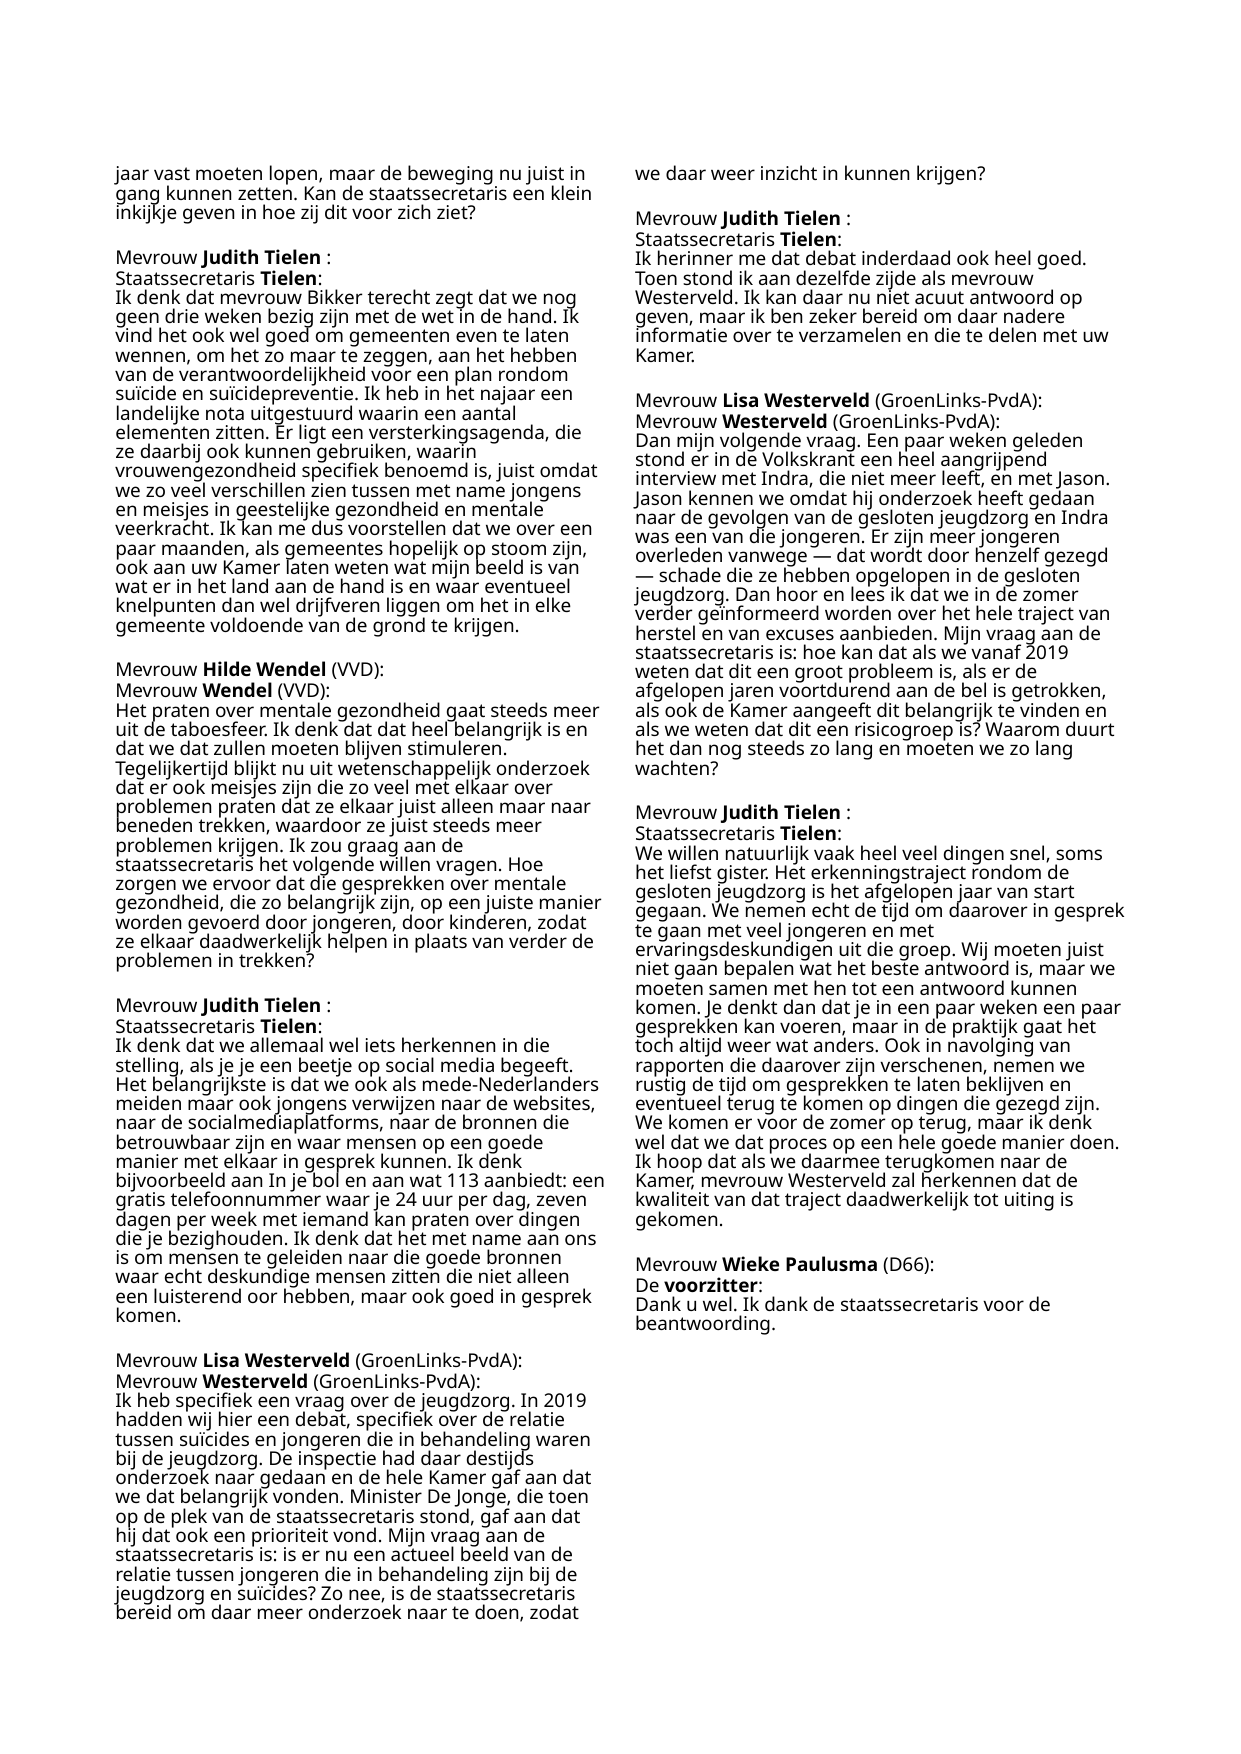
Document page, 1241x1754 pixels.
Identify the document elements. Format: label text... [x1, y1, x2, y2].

text jaar vast moeten lopen, maar de beweging nu juist in gang kunnen zetten. Kan de staatssecretaris een klein inkijkje geven in hoe zij dit voor zich ziet? [115, 165, 605, 223]
text Mevrouw Judith Tielen : [115, 992, 605, 1018]
text Dank u wel. Ik dank de staatssecretaris voor de beantwoording. [635, 1296, 1125, 1334]
text Mevrouw Westerveld (GroenLinks-PvdA): [115, 1373, 605, 1392]
text Ik denk dat we allemaal wel iets herkennen in die stelling, als je je een beetje op social media begeeft. Het belangrijkste is dat we ook als mede-Nederlanders meiden maar ook jongens verwijzen naar de websites, naar de socialmediaplatforms, naar de bronnen die betrouwbaar zijn en waar mensen op een goede manier met elkaar in gesprek kunnen. Ik denk bijvoorbeeld aan In je bol en aan wat 113 aanbiedt: een gratis telefoonnummer waar je 24 uur per dag, zeven dagen per week met iemand kan praten over dingen die je bezighouden. Ik denk dat het met name aan ons is om mensen te geleiden naar die goede bronnen waar echt deskundige mensen zitten die niet alleen een luisterend oor hebben, maar ook goed in gesprek komen. [115, 1037, 605, 1326]
text Staatssecretaris Tielen: [115, 1018, 605, 1037]
text Ik herinner me dat debat inderdaad ook heel goed. Toen stond ik aan dezelfde zijde als mevrouw Westerveld. Ik kan daar nu niet acuut antwoord op geven, maar ik ben zeker bereid om daar nadere informatie over te verzamelen en die te delen met uw Kamer. [635, 250, 1125, 366]
text Staatssecretaris Tielen: [635, 231, 1125, 250]
text Mevrouw Judith Tielen : [635, 799, 1125, 825]
text Mevrouw Westerveld (GroenLinks-PvdA): [635, 413, 1125, 432]
text De voorzitter: [635, 1277, 1125, 1296]
text Mevrouw Wieke Paulusma (D66): [635, 1251, 1125, 1277]
text Mevrouw Hilde Wendel (VVD): [115, 657, 605, 682]
text We willen natuurlijk vaak heel veel dingen snel, soms het liefst gister. Het erkenningstraject rondom de gesloten jeugdzorg is het afgelopen jaar van start gegaan. We nemen echt de tijd om daarover in gesprek te gaan met veel jongeren en met ervaringsdeskundigen uit die groep. Wij moeten juist niet gaan bepalen wat het beste antwoord is, maar we moeten samen met hen tot een antwoord kunnen komen. Je denkt dan dat je in een paar weken een paar gesprekken kan voeren, maar in de praktijk gaat het toch altijd weer wat anders. Ook in navolging van rapporten die daarover zijn verschenen, nemen we rustig de tijd om gesprekken te laten beklijven en eventueel terug te komen op dingen die gezegd zijn. We komen er voor de zomer op terug, maar ik denk wel dat we dat proces op een hele goede manier doen. Ik hoop dat als we daarmee terugkomen naar de Kamer, mevrouw Westerveld zal herkennen dat de kwaliteit van dat traject daadwerkelijk tot uiting is gekomen. [635, 844, 1125, 1230]
text Mevrouw Lisa Westerveld (GroenLinks-PvdA): [115, 1347, 605, 1373]
text Staatssecretaris Tielen: [635, 825, 1125, 844]
text Het praten over mentale gezondheid gaat steeds meer uit de taboesfeer. Ik denk dat dat heel belangrijk is en dat we dat zullen moeten blijven stimuleren. Tegelijkertijd blijkt nu uit wetenschappelijk onderzoek dat er ook meisjes zijn die zo veel met elkaar over problemen praten dat ze elkaar juist alleen maar naar beneden trekken, waardoor ze juist steeds meer problemen krijgen. Ik zou graag aan de staatssecretaris het volgende willen vragen. Hoe zorgen we ervoor dat die gesprekken over mentale gezondheid, die zo belangrijk zijn, op een juiste manier worden gevoerd door jongeren, door kinderen, zodat ze elkaar daadwerkelijk helpen in plaats van verder de problemen in trekken? [115, 702, 605, 971]
text Mevrouw Judith Tielen : [115, 244, 605, 270]
text Mevrouw Judith Tielen : [635, 205, 1125, 231]
text Ik denk dat mevrouw Bikker terecht zegt dat we nog geen drie weken bezig zijn met de wet in de hand. Ik vind het ook wel goed om gemeenten even te laten wennen, om het zo maar te zeggen, aan het hebben van de verantwoordelijkheid voor een plan rondom suïcide en suïcidepreventie. Ik heb in het najaar een landelijke nota uitgestuurd waarin een aantal elementen zitten. Er ligt een versterkingsagenda, die ze daarbij ook kunnen gebruiken, waarin vrouwengezondheid specifiek benoemd is, juist omdat we zo veel verschillen zien tussen met name jongens en meisjes in geestelijke gezondheid en mentale veerkracht. Ik kan me dus voorstellen dat we over een paar maanden, als gemeentes hopelijk op stoom zijn, ook aan uw Kamer laten weten wat mijn beeld is van wat er in het land aan de hand is en waar eventueel knelpunten dan wel drijfveren liggen om het in elke gemeente voldoende van de grond te krijgen. [115, 289, 605, 636]
text Mevrouw Lisa Westerveld (GroenLinks-PvdA): [635, 387, 1125, 413]
text Dan mijn volgende vraag. Een paar weken geleden stond er in de Volkskrant een heel aangrijpend interview met Indra, die niet meer leeft, en met Jason. Jason kennen we omdat hij onderzoek heeft gedaan naar de gevolgen van de gesloten jeugdzorg en Indra was een van die jongeren. Er zijn meer jongeren overleden vanwege — dat wordt door henzelf gezegd — schade die ze hebben opgelopen in de gesloten jeugdzorg. Dan hoor en lees ik dat we in de zomer verder geïnformeerd worden over het hele traject van herstel en van excuses aanbieden. Mijn vraag aan de staatssecretaris is: hoe kan dat als we vanaf 2019 weten dat dit een groot probleem is, als er de afgelopen jaren voortdurend aan de bel is getrokken, als ook de Kamer aangeeft dit belangrijk te vinden en als we weten dat dit een risicogroep is? Waarom duurt het dan nog steeds zo lang en moeten we zo lang wachten? [635, 432, 1125, 779]
text Ik heb specifiek een vraag over de jeugdzorg. In 2019 hadden wij hier een debat, specifiek over de relatie tussen suïcides en jongeren die in behandeling waren bij de jeugdzorg. De inspectie had daar destijds onderzoek naar gedaan en de hele Kamer gaf aan dat we dat belangrijk vonden. Minister De Jonge, die toen op de plek van de staatssecretaris stond, gaf aan dat hij dat ook een prioriteit vond. Mijn vraag aan de staatssecretaris is: is er nu een actueel beeld van de relatie tussen jongeren die in behandeling zijn bij de jeugdzorg en suïcides? Zo nee, is de staatssecretaris bereid om daar meer onderzoek naar te doen, zodat [115, 1392, 605, 1623]
text Staatssecretaris Tielen: [115, 270, 605, 289]
text we daar weer inzicht in kunnen krijgen? [635, 165, 1125, 184]
text Mevrouw Wendel (VVD): [115, 682, 605, 702]
